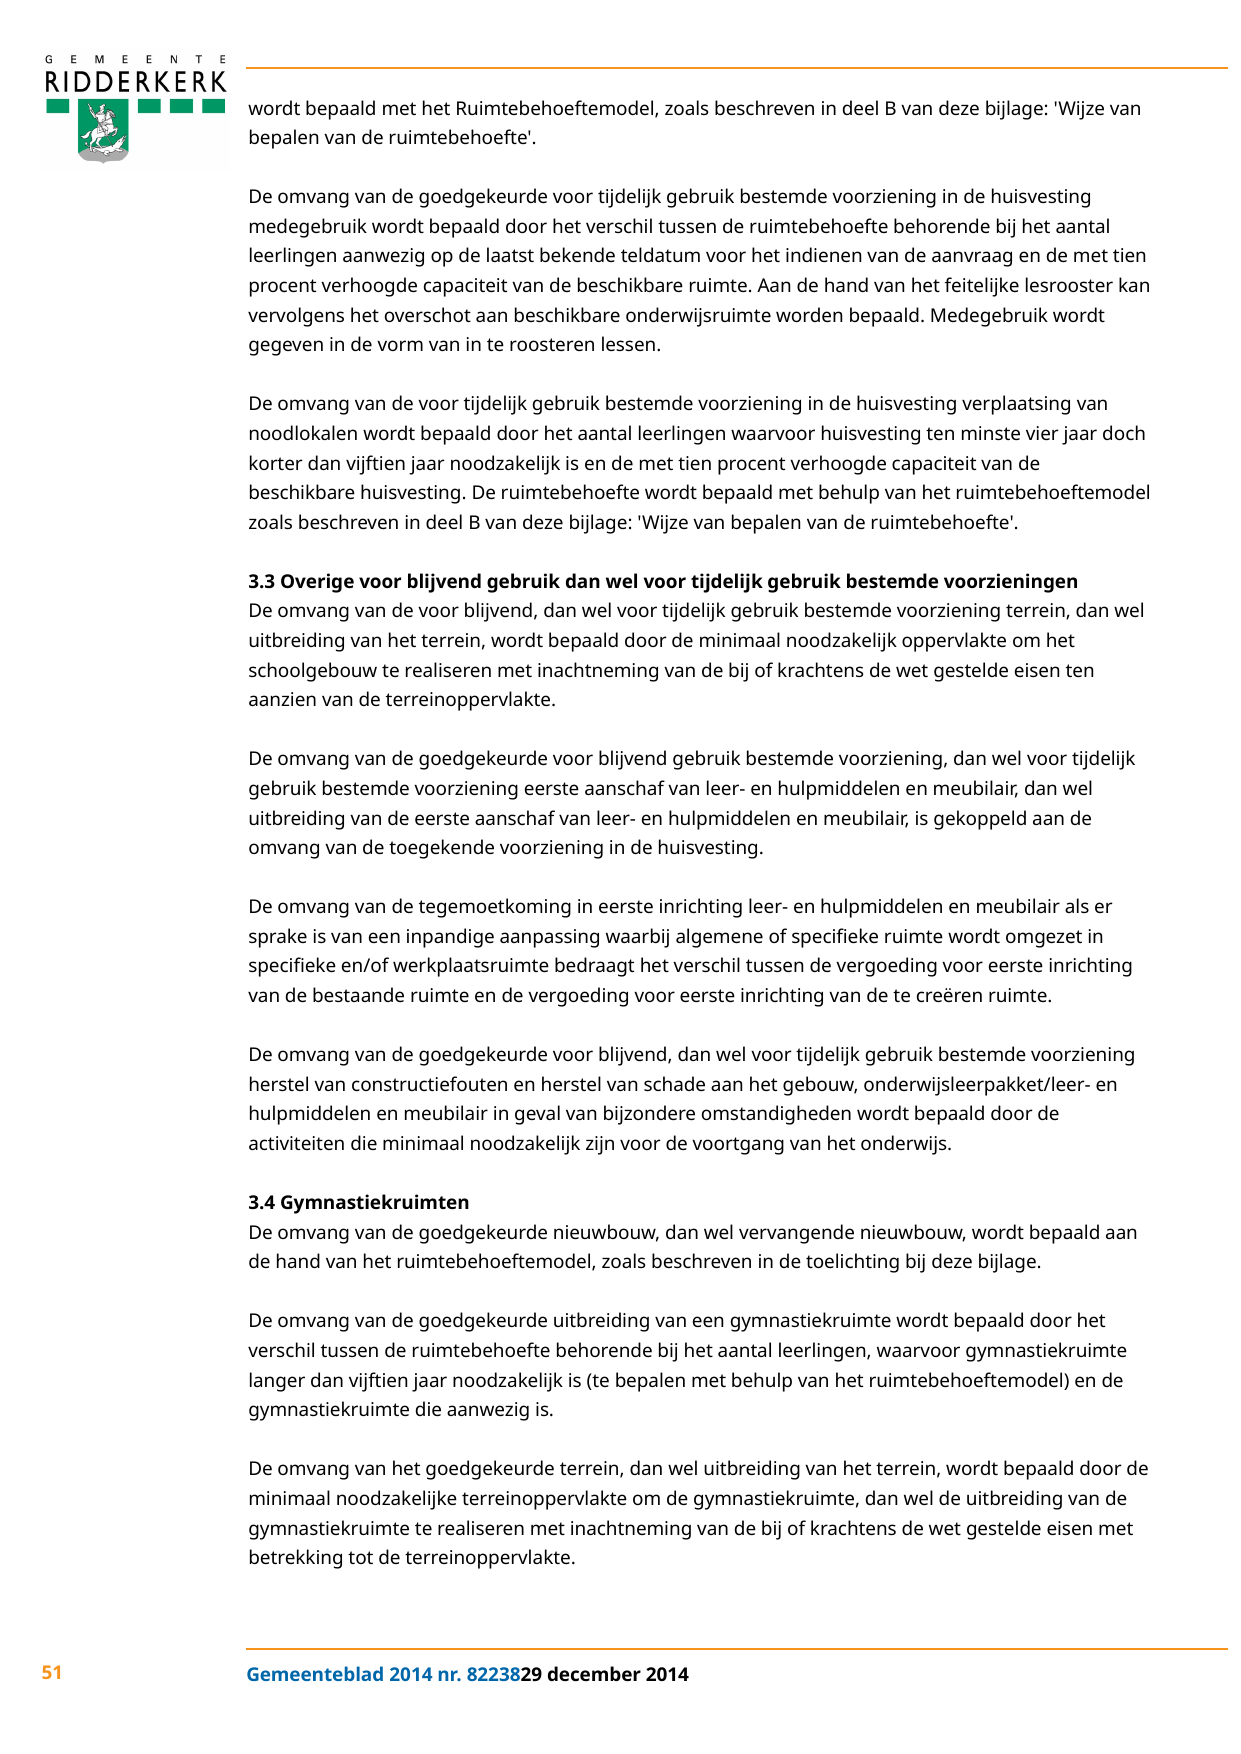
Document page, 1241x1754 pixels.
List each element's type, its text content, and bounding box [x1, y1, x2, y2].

text De omvang van de tegemoetkoming in eerste inrichting leer- en hulpmiddelen en meubilair als er sprake is van een inpandige aanpassing waarbij algemene of specifieke ruimte wordt omgezet in specifieke en/of werkplaatsruimte bedraagt het verschil tussen de vergoeding voor eerste inrichting van de bestaande ruimte en de vergoeding voor eerste inrichting van de te creëren ruimte. [248, 893, 1152, 1008]
text De omvang van de goedgekeurde voor blijvend gebruik bestemde voorziening, dan wel voor tijdelijk gebruik bestemde voorziening eerste aanschaf van leer- en hulpmiddelen en meubilair, dan wel uitbreiding van de eerste aanschaf van leer- en hulpmiddelen en meubilair, is gekoppeld aan de omvang van de toegekende voorziening in de huisvesting. [248, 746, 1152, 860]
text De omvang van de goedgekeurde voor blijvend, dan wel voor tijdelijk gebruik bestemde voorziening herstel van constructiefouten en herstel van schade aan het gebouw, onderwijsleerpakket/leer- en hulpmiddelen en meubilair in geval van bijzondere omstandigheden wordt bepaald door de activiteiten die minimaal noodzakelijk zijn voor de voortgang van het onderwijs. [248, 1041, 1152, 1156]
text De omvang van de goedgekeurde voor tijdelijk gebruik bestemde voorziening in de huisvesting medegebruik wordt bepaald door het verschil tussen de ruimtebehoefte behorende bij het aantal leerlingen aanwezig op de laatst bekende teldatum voor het indienen van de aanvraag en de met tien procent verhoogde capaciteit van de beschikbare ruimte. Aan de hand van het feitelijke lesrooster kan vervolgens het overschot aan beschikbare onderwijsruimte worden bepaald. Medegebruik wordt gegeven in de vorm van in te roosteren lessen. [248, 183, 1152, 357]
text 3.4 Gymnastiekruimten [248, 1189, 1152, 1215]
text De omvang van de voor tijdelijk gebruik bestemde voorziening in de huisvesting verplaatsing van noodlokalen wordt bepaald door het aantal leerlingen waarvoor huisvesting ten minste vier jaar doch korter dan vijftien jaar noodzakelijk is en de met tien procent verhoogde capaciteit van de beschikbare huisvesting. De ruimtebehoefte wordt bepaald met behulp van het ruimtebehoeftemodel zoals beschreven in deel B van deze bijlage: 'Wijze van bepalen van de ruimtebehoefte'. [248, 391, 1152, 535]
text De omvang van de goedgekeurde nieuwbouw, dan wel vervangende nieuwbouw, wordt bepaald aan de hand van het ruimtebehoeftemodel, zoals beschreven in de toelichting bij deze bijlage. [248, 1219, 1152, 1274]
text De omvang van het goedgekeurde terrein, dan wel uitbreiding van het terrein, wordt bepaald door de minimaal noodzakelijke terreinoppervlakte om de gymnastiekruimte, dan wel de uitbreiding van de gymnastiekruimte te realiseren met inachtneming van de bij of krachtens de wet gestelde eisen met betrekking tot de terreinoppervlakte. [248, 1456, 1152, 1570]
picture [41, 47, 231, 172]
text 3.3 Overige voor blijvend gebruik dan wel voor tijdelijk gebruik bestemde voorzieningen [248, 568, 1152, 594]
text De omvang van de goedgekeurde uitbreiding van een gymnastiekruimte wordt bepaald door het verschil tussen de ruimtebehoefte behorende bij het aantal leerlingen, waarvoor gymnastiekruimte langer dan vijftien jaar noodzakelijk is (te bepalen met behulp van het ruimtebehoeftemodel) en de gymnastiekruimte die aanwezig is. [248, 1308, 1152, 1422]
text wordt bepaald met het Ruimtebehoeftemodel, zoals beschreven in deel B van deze bijlage: 'Wijze van bepalen van de ruimtebehoefte'. [248, 95, 1152, 150]
text De omvang van de voor blijvend, dan wel voor tijdelijk gebruik bestemde voorziening terrein, dan wel uitbreiding van het terrein, wordt bepaald door de minimaal noodzakelijk oppervlakte om het schoolgebouw te realiseren met inachtneming van de bij of krachtens de wet gestelde eisen ten aanzien van de terreinoppervlakte. [248, 598, 1152, 712]
